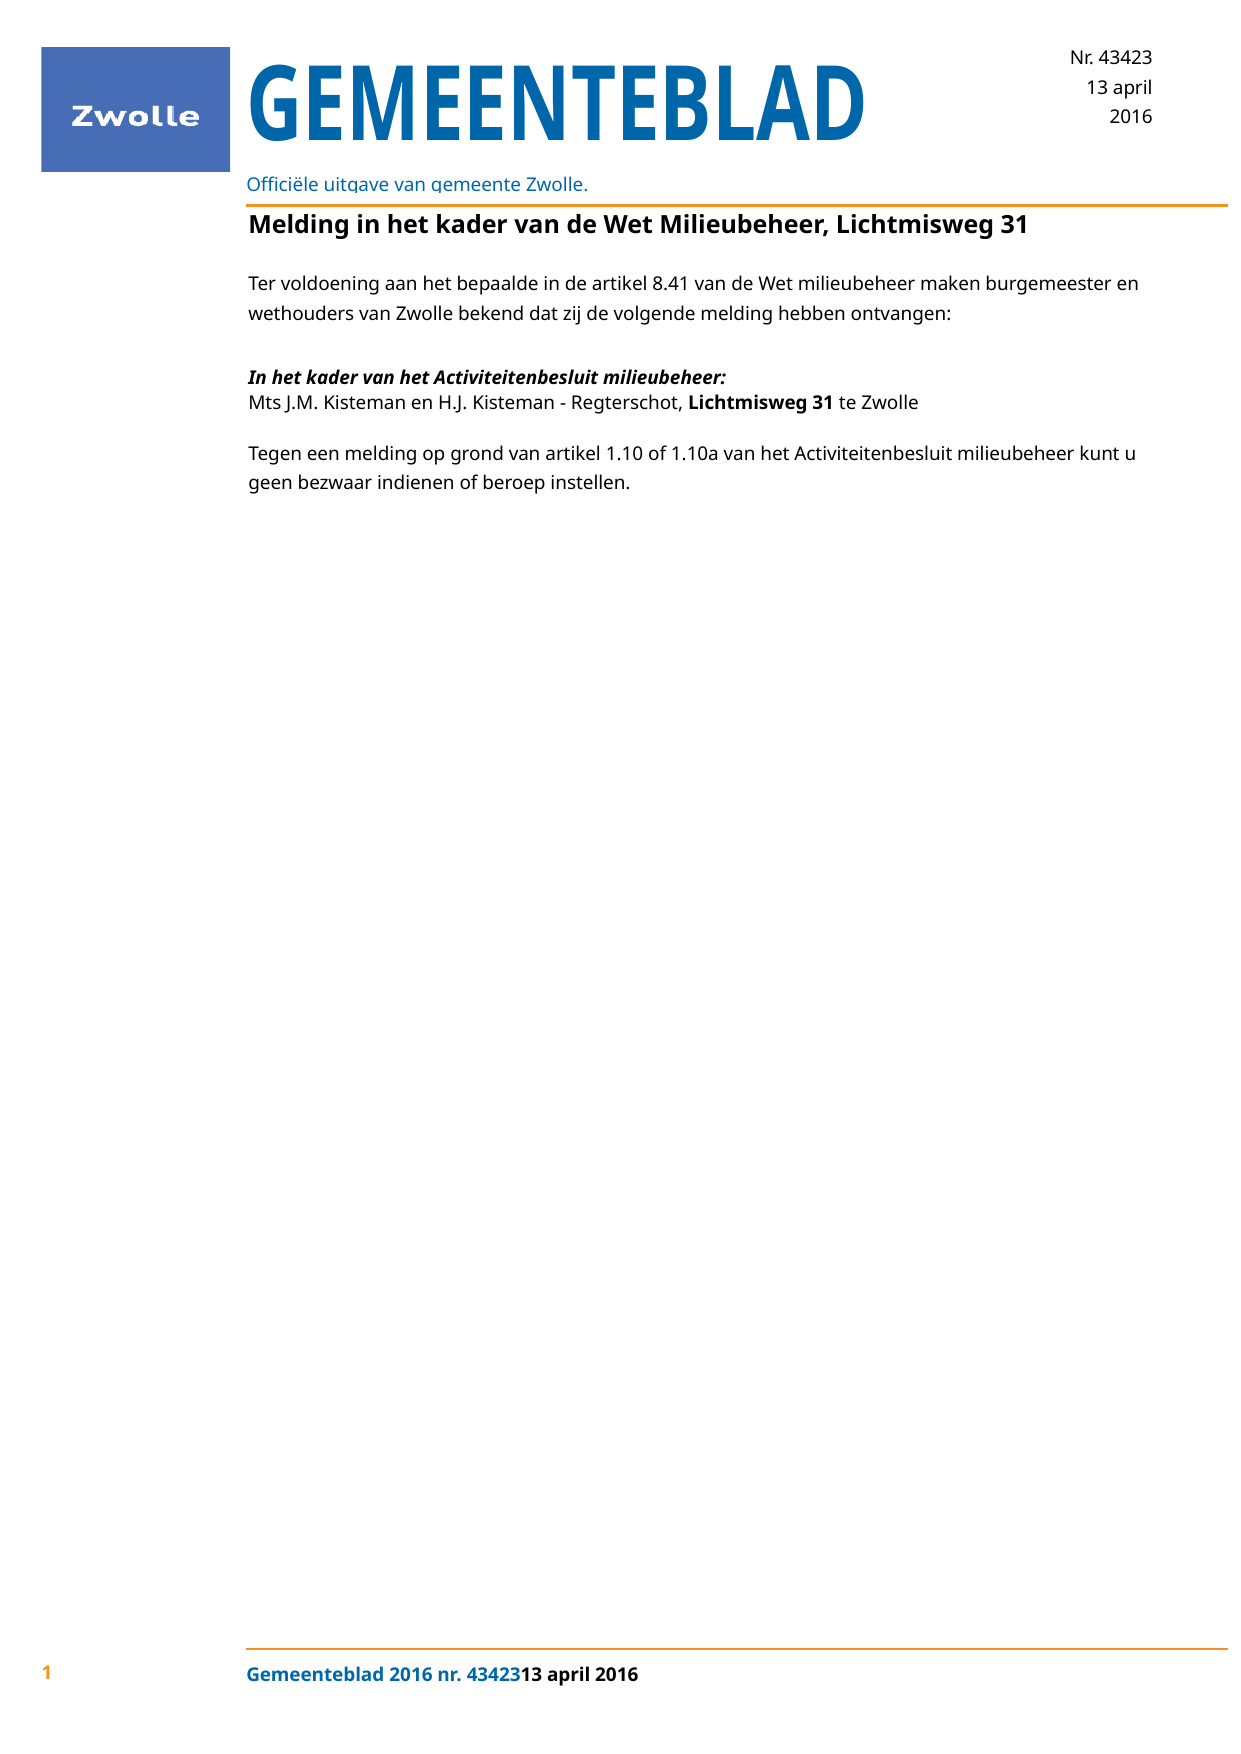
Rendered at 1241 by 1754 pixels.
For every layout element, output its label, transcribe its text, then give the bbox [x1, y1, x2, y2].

text Melding in het kader van de Wet Milieubeheer, Lichtmisweg 31 [248, 207, 1152, 241]
text In het kader van het Activiteitenbesluit milieubeheer: [248, 364, 1152, 389]
text Mts J.M. Kisteman en H.J. Kisteman - Regterschot, Lichtmisweg 31 te Zwolle [248, 389, 1152, 415]
text Ter voldoening aan het bepaalde in de artikel 8.41 van de Wet milieubeheer maken burgemeester en wethouders van Zwolle bekend dat zij de volgende melding hebben ontvangen: [248, 270, 1152, 326]
text Tegen een melding op grond van artikel 1.10 of 1.10a van het Activiteitenbesluit milieubeheer kunt u geen bezwaar indienen of beroep instellen. [248, 440, 1152, 495]
picture [41, 47, 231, 172]
